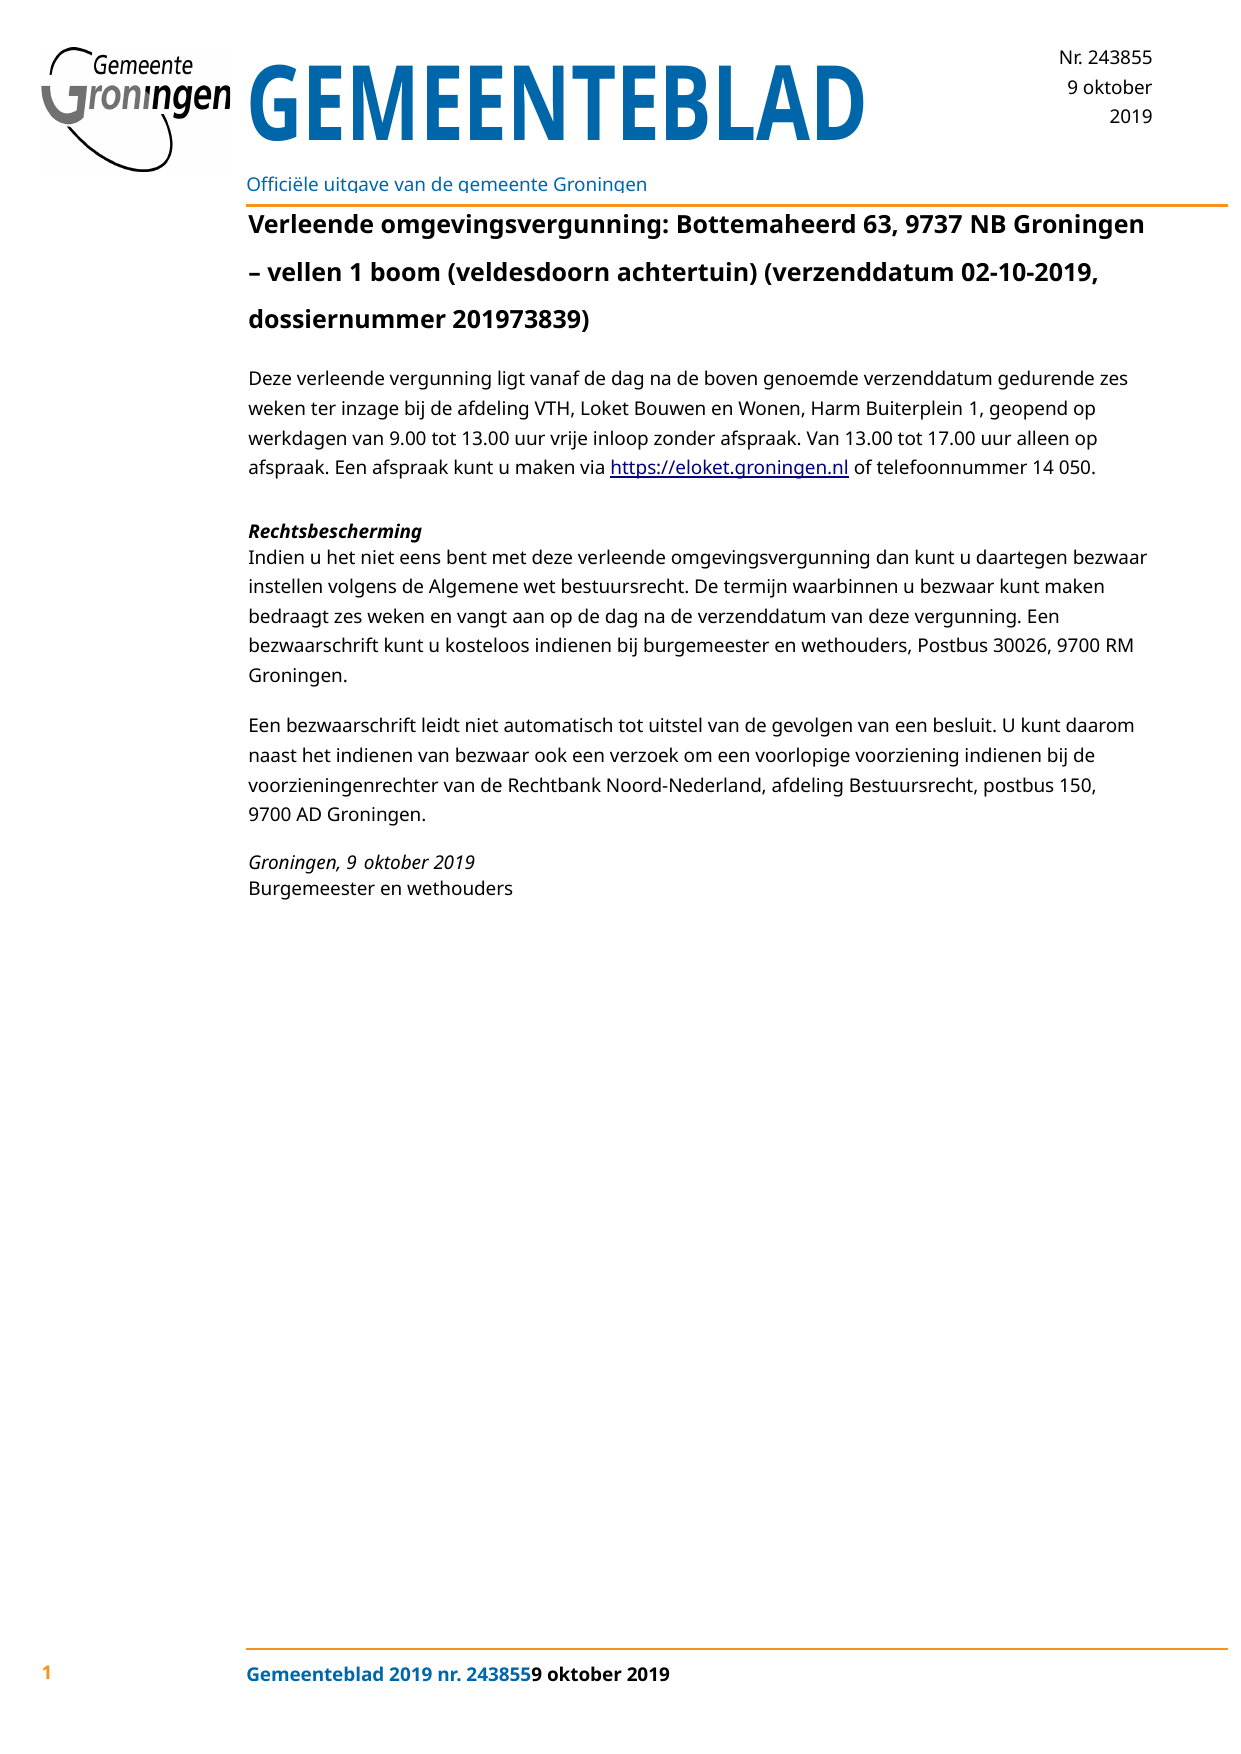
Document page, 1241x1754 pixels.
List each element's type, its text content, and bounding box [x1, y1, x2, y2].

text Indien u het niet eens bent met deze verleende omgevingsvergunning dan kunt u daartegen bezwaar instellen volgens de Algemene wet bestuursrecht. De termijn waarbinnen u bezwaar kunt maken bedraagt zes weken en vangt aan op de dag na de verzenddatum van deze vergunning. Een bezwaarschrift kunt u kosteloos indienen bij burgemeester en wethouders, Postbus 30026, 9700 RM Groningen. [248, 544, 1152, 688]
text Een bezwaarschrift leidt niet automatisch tot uitstel van de gevolgen van een besluit. U kunt daarom naast het indienen van bezwaar ook een verzoek om een voorlopige voorziening indienen bij de voorzieningenrechter van de Rechtbank Noord-Nederland, afdeling Bestuursrecht, postbus 150, 9700 AD Groningen. [248, 713, 1152, 827]
picture [41, 47, 231, 172]
text Groningen, 9 oktober 2019 [248, 849, 1152, 875]
text Deze verleende vergunning ligt vanaf de dag na de boven genoemde verzenddatum gedurende zes weken ter inzage bij de afdeling VTH, Loket Bouwen en Wonen, Harm Buiterplein 1, geopend op werkdagen van 9.00 tot 13.00 uur vrije inloop zonder afspraak. Van 13.00 tot 17.00 uur alleen op afspraak. Een afspraak kunt u maken via https://eloket.groningen.nl of telefoonnummer 14 050. [248, 366, 1152, 480]
text Burgemeester en wethouders [248, 875, 1152, 901]
text Rechtsbescherming [248, 518, 1152, 544]
text Verleende omgevingsvergunning: Bottemaheerd 63, 9737 NB Groningen – vellen 1 boom (veldesdoorn achtertuin) (verzenddatum 02-10-2019, dossiernummer 201973839) [248, 207, 1152, 336]
